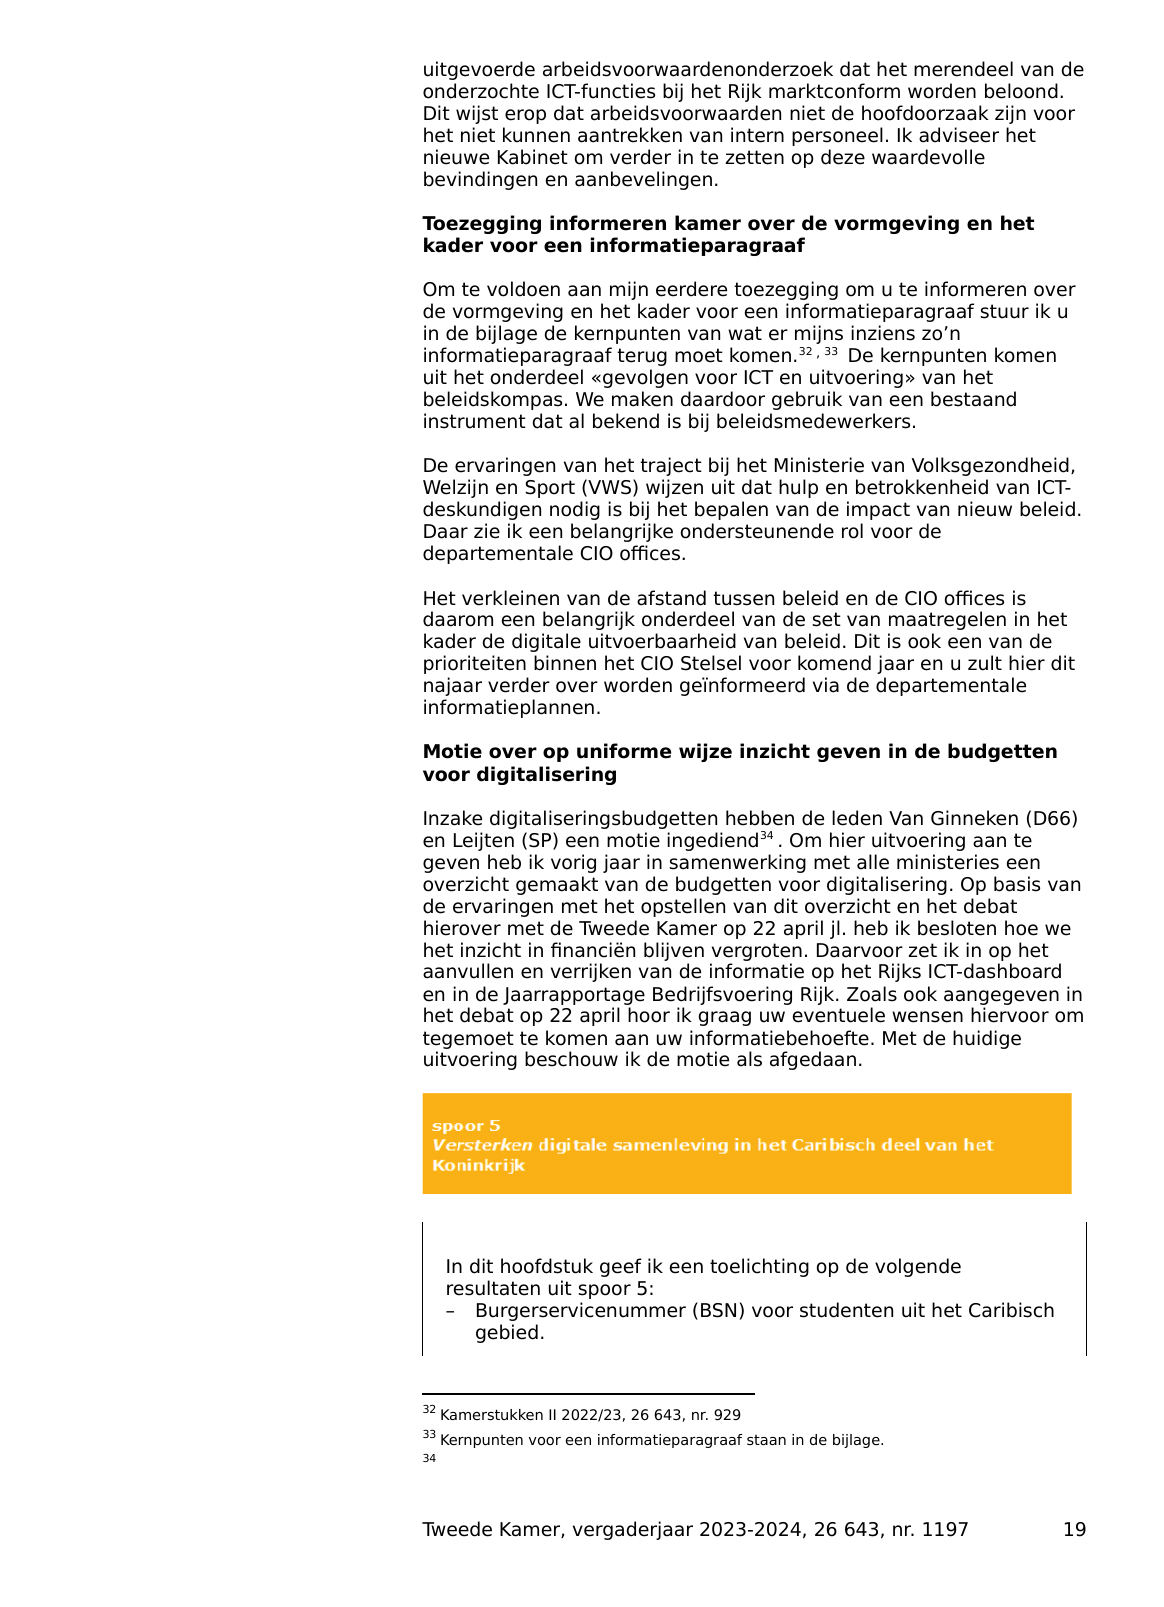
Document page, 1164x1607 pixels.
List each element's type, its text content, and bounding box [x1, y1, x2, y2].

picture [422, 1093, 1072, 1194]
text uitgevoerde arbeidsvoorwaardenonderzoek dat het merendeel van de onderzochte ICT-functies bij het Rijk marktconform worden beloond. Dit wijst erop dat arbeidsvoorwaarden niet de hoofdoorzaak zijn voor het niet kunnen aantrekken van intern personeel. Ik adviseer het nieuwe Kabinet om verder in te zetten op deze waardevolle bevindingen en aanbevelingen. [422, 59, 1087, 191]
text Inzake digitaliseringsbudgetten hebben de leden Van Ginneken (D66) en Leijten (SP) een motie ingediend. Om hier uitvoering aan te geven heb ik vorig jaar in samenwerking met alle ministeries een overzicht gemaakt van de budgetten voor digitalisering. Op basis van de ervaringen met het opstellen van dit overzicht en het debat hierover met de Tweede Kamer op 22 april jl. heb ik besloten hoe we het inzicht in financiën blijven vergroten. Daarvoor zet ik in op het aanvullen en verrijken van de informatie op het Rijks ICT-dashboard en in de Jaarrapportage Bedrijfsvoering Rijk. Zoals ook aangegeven in het debat op 22 april hoor ik graag uw eventuele wensen hiervoor om tegemoet te komen aan uw informatiebehoefte. Met de huidige uitvoering beschouw ik de motie als afgedaan. [422, 808, 1087, 1071]
table_header In dit hoofdstuk geef ik een toelichting op de volgende resultaten uit spoor 5: – Burgerservicenummer (BSN) voor studenten uit het Caribisch gebied. [423, 1222, 1086, 1356]
text Het verkleinen van de afstand tussen beleid en de CIO offices is daarom een belangrijk onderdeel van de set van maatregelen in het kader de digitale uitvoerbaarheid van beleid. Dit is ook een van de prioriteiten binnen het CIO Stelsel voor komend jaar en u zult hier dit najaar verder over worden geïnformeerd via de departementale informatieplannen. [422, 587, 1087, 719]
text De ervaringen van het traject bij het Ministerie van Volksgezondheid, Welzijn en Sport (VWS) wijzen uit dat hulp en betrokkenheid van ICT-deskundigen nodig is bij het bepalen van de impact van nieuw beleid. Daar zie ik een belangrijke ondersteunende rol voor de departementale CIO offices. [422, 455, 1087, 565]
subtitle Motie over op uniforme wijze inzicht geven in de budgetten voor digitalisering [422, 741, 1087, 785]
text Kamerstukken II 2022/23, 26 643, nr. 929 [422, 1403, 1087, 1425]
subtitle Toezegging informeren kamer over de vormgeving en het kader voor een informatieparagraaf [422, 213, 1087, 257]
text Kernpunten voor een informatieparagraaf staan in de bijlage. [422, 1428, 1087, 1450]
text Om te voldoen aan mijn eerdere toezegging om u te informeren over de vormgeving en het kader voor een informatieparagraaf stuur ik u in de bijlage de kernpunten van wat er mijns inziens zo’n informatieparagraaf terug moet komen., De kernpunten komen uit het onderdeel «gevolgen voor ICT en uitvoering» van het beleidskompas. We maken daardoor gebruik van een bestaand instrument dat al bekend is bij beleidsmedewerkers. [422, 279, 1087, 433]
